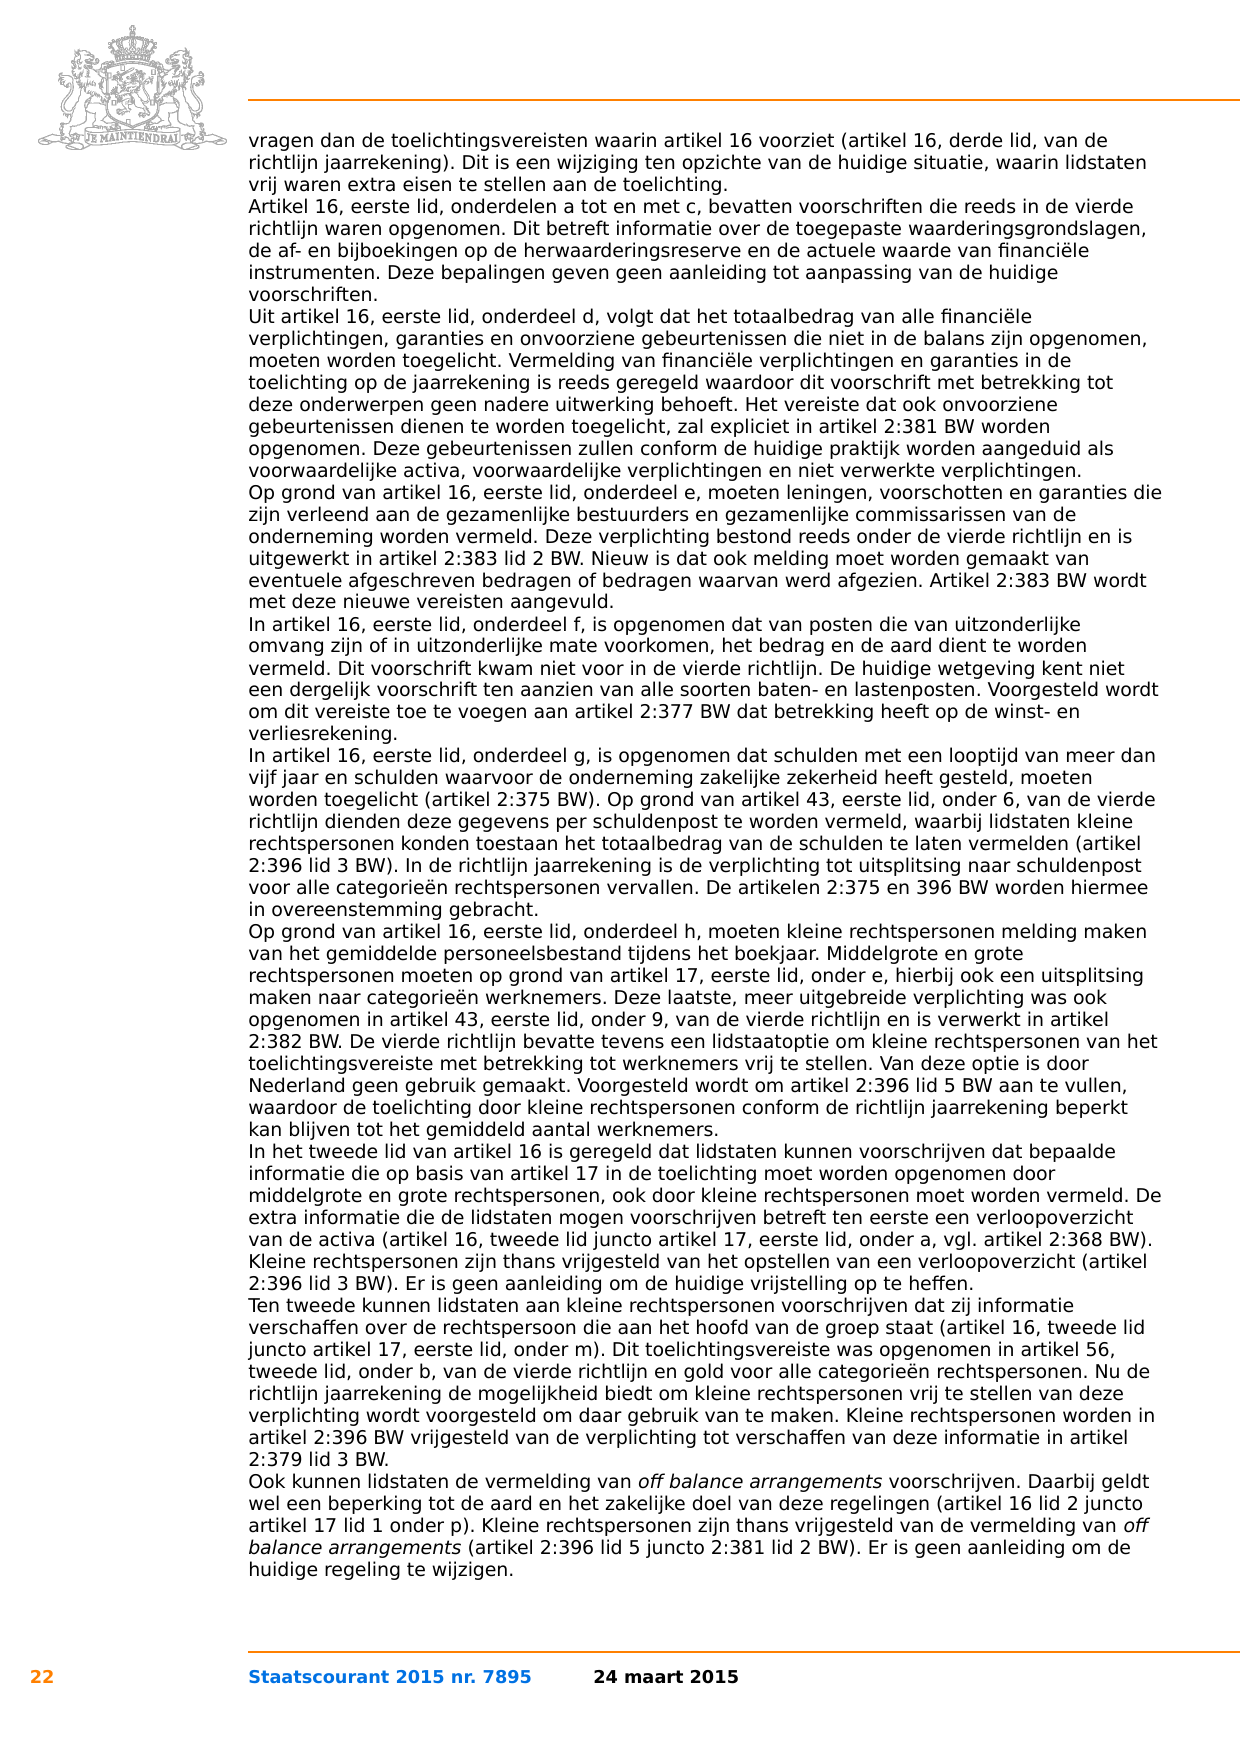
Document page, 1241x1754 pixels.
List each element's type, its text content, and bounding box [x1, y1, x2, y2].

text Uit artikel 16, eerste lid, onderdeel d, volgt dat het totaalbedrag van alle financiële verplichtingen, garanties en onvoorziene gebeurtenissen die niet in de balans zijn opgenomen, moeten worden toegelicht. Vermelding van financiële verplichtingen en garanties in de toelichting op de jaarrekening is reeds geregeld waardoor dit voorschrift met betrekking tot deze onderwerpen geen nadere uitwerking behoeft. Het vereiste dat ook onvoorziene gebeurtenissen dienen te worden toegelicht, zal expliciet in artikel 2:381 BW worden opgenomen. Deze gebeurtenissen zullen conform de huidige praktijk worden aangeduid als voorwaardelijke activa, voorwaardelijke verplichtingen en niet verwerkte verplichtingen. [248, 306, 1163, 482]
text In artikel 16, eerste lid, onderdeel f, is opgenomen dat van posten die van uitzonderlijke omvang zijn of in uitzonderlijke mate voorkomen, het bedrag en de aard dient te worden vermeld. Dit voorschrift kwam niet voor in de vierde richtlijn. De huidige wetgeving kent niet een dergelijk voorschrift ten aanzien van alle soorten baten- en lastenposten. Voorgesteld wordt om dit vereiste toe te voegen aan artikel 2:377 BW dat betrekking heeft op de winst- en verliesrekening. [248, 613, 1163, 745]
text Ten tweede kunnen lidstaten aan kleine rechtspersonen voorschrijven dat zij informatie verschaffen over de rechtspersoon die aan het hoofd van de groep staat (artikel 16, tweede lid juncto artikel 17, eerste lid, onder m). Dit toelichtingsvereiste was opgenomen in artikel 56, tweede lid, onder b, van de vierde richtlijn en gold voor alle categorieën rechtspersonen. Nu de richtlijn jaarrekening de mogelijkheid biedt om kleine rechtspersonen vrij te stellen van deze verplichting wordt voorgesteld om daar gebruik van te maken. Kleine rechtspersonen worden in artikel 2:396 BW vrijgesteld van de verplichting tot verschaffen van deze informatie in artikel 2:379 lid 3 BW. [248, 1295, 1163, 1471]
text Op grond van artikel 16, eerste lid, onderdeel e, moeten leningen, voorschotten en garanties die zijn verleend aan de gezamenlijke bestuurders en gezamenlijke commissarissen van de onderneming worden vermeld. Deze verplichting bestond reeds onder de vierde richtlijn en is uitgewerkt in artikel 2:383 lid 2 BW. Nieuw is dat ook melding moet worden gemaakt van eventuele afgeschreven bedragen of bedragen waarvan werd afgezien. Artikel 2:383 BW wordt met deze nieuwe vereisten aangevuld. [248, 482, 1163, 613]
text vragen dan de toelichtingsvereisten waarin artikel 16 voorziet (artikel 16, derde lid, van de richtlijn jaarrekening). Dit is een wijziging ten opzichte van de huidige situatie, waarin lidstaten vrij waren extra eisen te stellen aan de toelichting. [248, 130, 1163, 196]
text Ook kunnen lidstaten de vermelding van off balance arrangements voorschrijven. Daarbij geldt wel een beperking tot de aard en het zakelijke doel van deze regelingen (artikel 16 lid 2 juncto artikel 17 lid 1 onder p). Kleine rechtspersonen zijn thans vrijgesteld van de vermelding van off balance arrangements (artikel 2:396 lid 5 juncto 2:381 lid 2 BW). Er is geen aanleiding om de huidige regeling te wijzigen. [248, 1471, 1163, 1581]
text Op grond van artikel 16, eerste lid, onderdeel h, moeten kleine rechtspersonen melding maken van het gemiddelde personeelsbestand tijdens het boekjaar. Middelgrote en grote rechtspersonen moeten op grond van artikel 17, eerste lid, onder e, hierbij ook een uitsplitsing maken naar categorieën werknemers. Deze laatste, meer uitgebreide verplichting was ook opgenomen in artikel 43, eerste lid, onder 9, van de vierde richtlijn en is verwerkt in artikel 2:382 BW. De vierde richtlijn bevatte tevens een lidstaatoptie om kleine rechtspersonen van het toelichtingsvereiste met betrekking tot werknemers vrij te stellen. Van deze optie is door Nederland geen gebruik gemaakt. Voorgesteld wordt om artikel 2:396 lid 5 BW aan te vullen, waardoor de toelichting door kleine rechtspersonen conform de richtlijn jaarrekening beperkt kan blijven tot het gemiddeld aantal werknemers. [248, 921, 1163, 1141]
text Artikel 16, eerste lid, onderdelen a tot en met c, bevatten voorschriften die reeds in de vierde richtlijn waren opgenomen. Dit betreft informatie over de toegepaste waarderingsgrondslagen, de af- en bijboekingen op de herwaarderingsreserve en de actuele waarde van financiële instrumenten. Deze bepalingen geven geen aanleiding tot aanpassing van de huidige voorschriften. [248, 196, 1163, 306]
picture [38, 25, 227, 150]
text In het tweede lid van artikel 16 is geregeld dat lidstaten kunnen voorschrijven dat bepaalde informatie die op basis van artikel 17 in de toelichting moet worden opgenomen door middelgrote en grote rechtspersonen, ook door kleine rechtspersonen moet worden vermeld. De extra informatie die de lidstaten mogen voorschrijven betreft ten eerste een verloopoverzicht van de activa (artikel 16, tweede lid juncto artikel 17, eerste lid, onder a, vgl. artikel 2:368 BW). Kleine rechtspersonen zijn thans vrijgesteld van het opstellen van een verloopoverzicht (artikel 2:396 lid 3 BW). Er is geen aanleiding om de huidige vrijstelling op te heffen. [248, 1141, 1163, 1295]
text In artikel 16, eerste lid, onderdeel g, is opgenomen dat schulden met een looptijd van meer dan vijf jaar en schulden waarvoor de onderneming zakelijke zekerheid heeft gesteld, moeten worden toegelicht (artikel 2:375 BW). Op grond van artikel 43, eerste lid, onder 6, van de vierde richtlijn dienden deze gegevens per schuldenpost te worden vermeld, waarbij lidstaten kleine rechtspersonen konden toestaan het totaalbedrag van de schulden te laten vermelden (artikel 2:396 lid 3 BW). In de richtlijn jaarrekening is de verplichting tot uitsplitsing naar schuldenpost voor alle categorieën rechtspersonen vervallen. De artikelen 2:375 en 396 BW worden hiermee in overeenstemming gebracht. [248, 745, 1163, 921]
